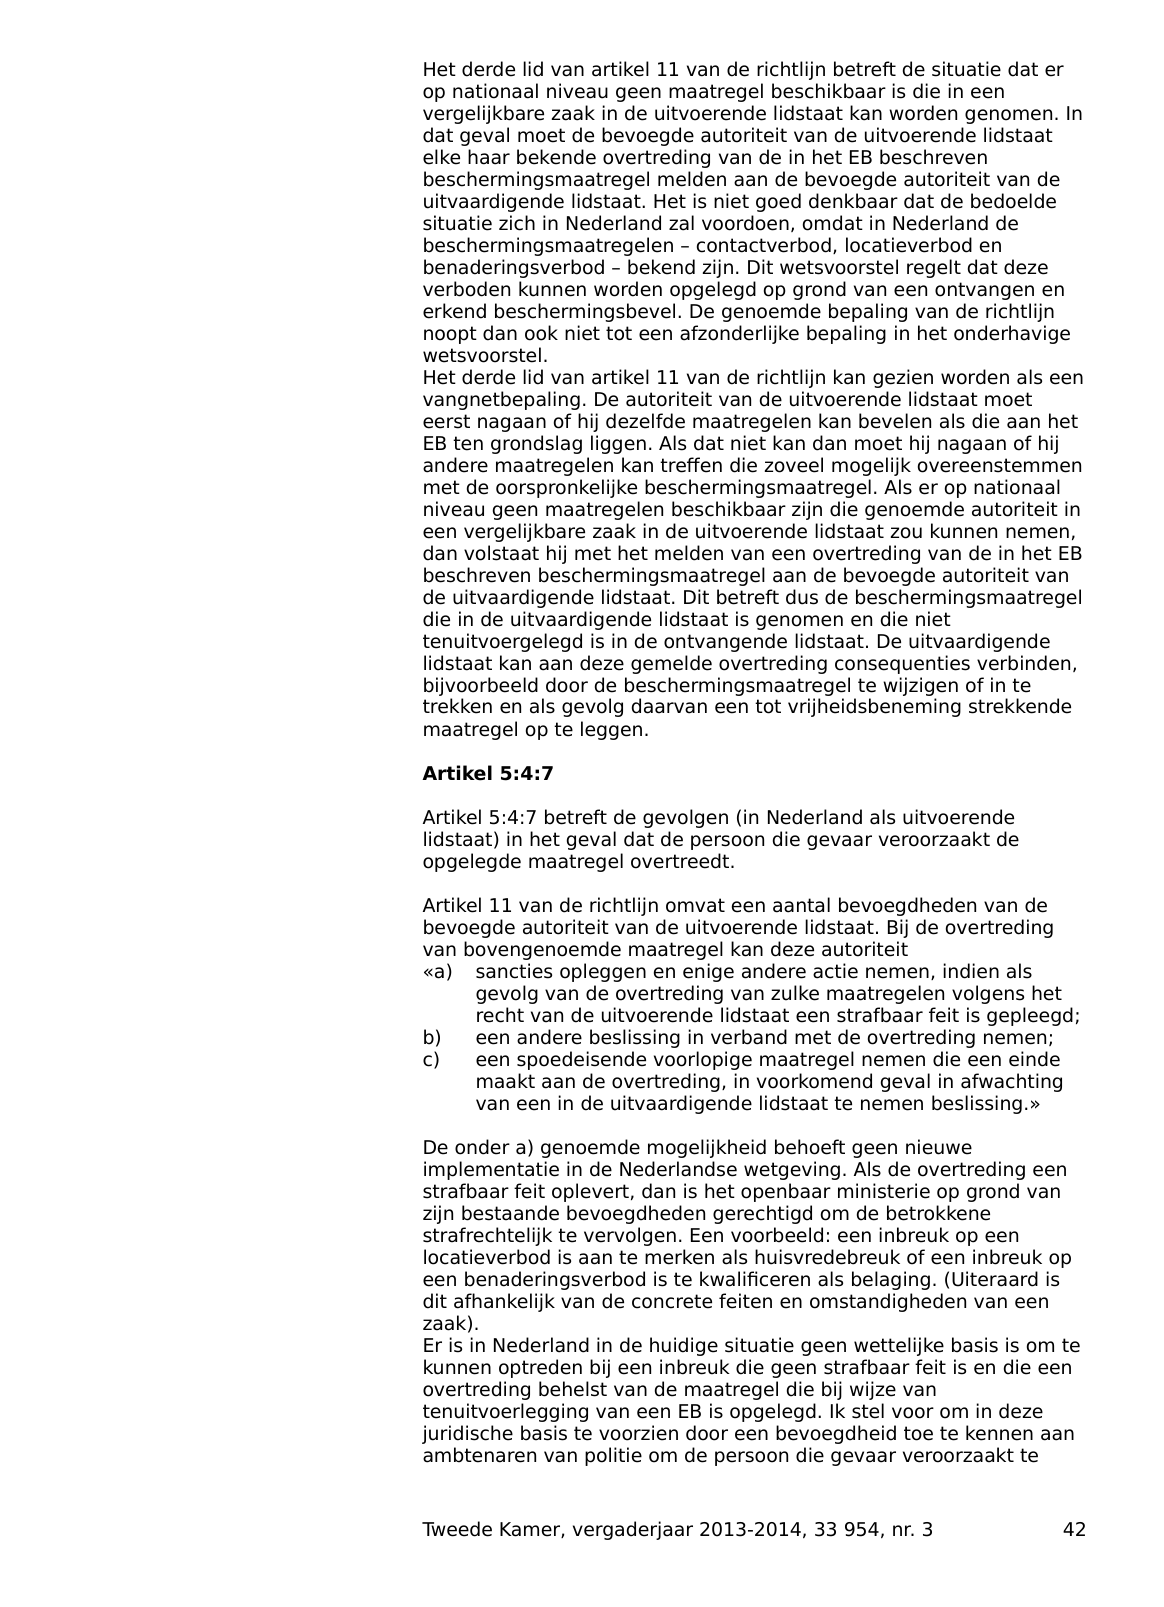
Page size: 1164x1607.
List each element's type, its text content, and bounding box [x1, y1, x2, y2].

text De onder a) genoemde mogelijkheid behoeft geen nieuwe implementatie in de Nederlandse wetgeving. Als de overtreding een strafbaar feit oplevert, dan is het openbaar ministerie op grond van zijn bestaande bevoegdheden gerechtigd om de betrokkene strafrechtelijk te vervolgen. Een voorbeeld: een inbreuk op een locatieverbod is aan te merken als huisvredebreuk of een inbreuk op een benaderingsverbod is te kwalificeren als belaging. (Uiteraard is dit afhankelijk van de concrete feiten en omstandigheden van een zaak). [422, 1137, 1087, 1335]
text Artikel 5:4:7 betreft de gevolgen (in Nederland als uitvoerende lidstaat) in het geval dat de persoon die gevaar veroorzaakt de opgelegde maatregel overtreedt. [422, 807, 1087, 873]
text b) een andere beslissing in verband met de overtreding nemen; [422, 1027, 1087, 1049]
text Artikel 11 van de richtlijn omvat een aantal bevoegdheden van de bevoegde autoriteit van de uitvoerende lidstaat. Bij de overtreding van bovengenoemde maatregel kan deze autoriteit [422, 895, 1087, 961]
text Het derde lid van artikel 11 van de richtlijn betreft de situatie dat er op nationaal niveau geen maatregel beschikbaar is die in een vergelijkbare zaak in de uitvoerende lidstaat kan worden genomen. In dat geval moet de bevoegde autoriteit van de uitvoerende lidstaat elke haar bekende overtreding van de in het EB beschreven beschermingsmaatregel melden aan de bevoegde autoriteit van de uitvaardigende lidstaat. Het is niet goed denkbaar dat de bedoelde situatie zich in Nederland zal voordoen, omdat in Nederland de beschermingsmaatregelen – contactverbod, locatieverbod en benaderingsverbod – bekend zijn. Dit wetsvoorstel regelt dat deze verboden kunnen worden opgelegd op grond van een ontvangen en erkend beschermingsbevel. De genoemde bepaling van de richtlijn noopt dan ook niet tot een afzonderlijke bepaling in het onderhavige wetsvoorstel. [422, 59, 1087, 367]
text Het derde lid van artikel 11 van de richtlijn kan gezien worden als een vangnetbepaling. De autoriteit van de uitvoerende lidstaat moet eerst nagaan of hij dezelfde maatregelen kan bevelen als die aan het EB ten grondslag liggen. Als dat niet kan dan moet hij nagaan of hij andere maatregelen kan treffen die zoveel mogelijk overeenstemmen met de oorspronkelijke beschermingsmaatregel. Als er op nationaal niveau geen maatregelen beschikbaar zijn die genoemde autoriteit in een vergelijkbare zaak in de uitvoerende lidstaat zou kunnen nemen, dan volstaat hij met het melden van een overtreding van de in het EB beschreven beschermingsmaatregel aan de bevoegde autoriteit van de uitvaardigende lidstaat. Dit betreft dus de beschermingsmaatregel die in de uitvaardigende lidstaat is genomen en die niet tenuitvoergelegd is in de ontvangende lidstaat. De uitvaardigende lidstaat kan aan deze gemelde overtreding consequenties verbinden, bijvoorbeeld door de beschermingsmaatregel te wijzigen of in te trekken en als gevolg daarvan een tot vrijheidsbeneming strekkende maatregel op te leggen. [422, 367, 1087, 740]
text «a) sancties opleggen en enige andere actie nemen, indien als gevolg van de overtreding van zulke maatregelen volgens het recht van de uitvoerende lidstaat een strafbaar feit is gepleegd; [422, 961, 1087, 1027]
subtitle Artikel 5:4:7 [422, 763, 1087, 784]
text c) een spoedeisende voorlopige maatregel nemen die een einde maakt aan de overtreding, in voorkomend geval in afwachting van een in de uitvaardigende lidstaat te nemen beslissing.» [422, 1049, 1087, 1115]
text Er is in Nederland in de huidige situatie geen wettelijke basis is om te kunnen optreden bij een inbreuk die geen strafbaar feit is en die een overtreding behelst van de maatregel die bij wijze van tenuitvoerlegging van een EB is opgelegd. Ik stel voor om in deze juridische basis te voorzien door een bevoegdheid toe te kennen aan ambtenaren van politie om de persoon die gevaar veroorzaakt te [422, 1335, 1087, 1467]
